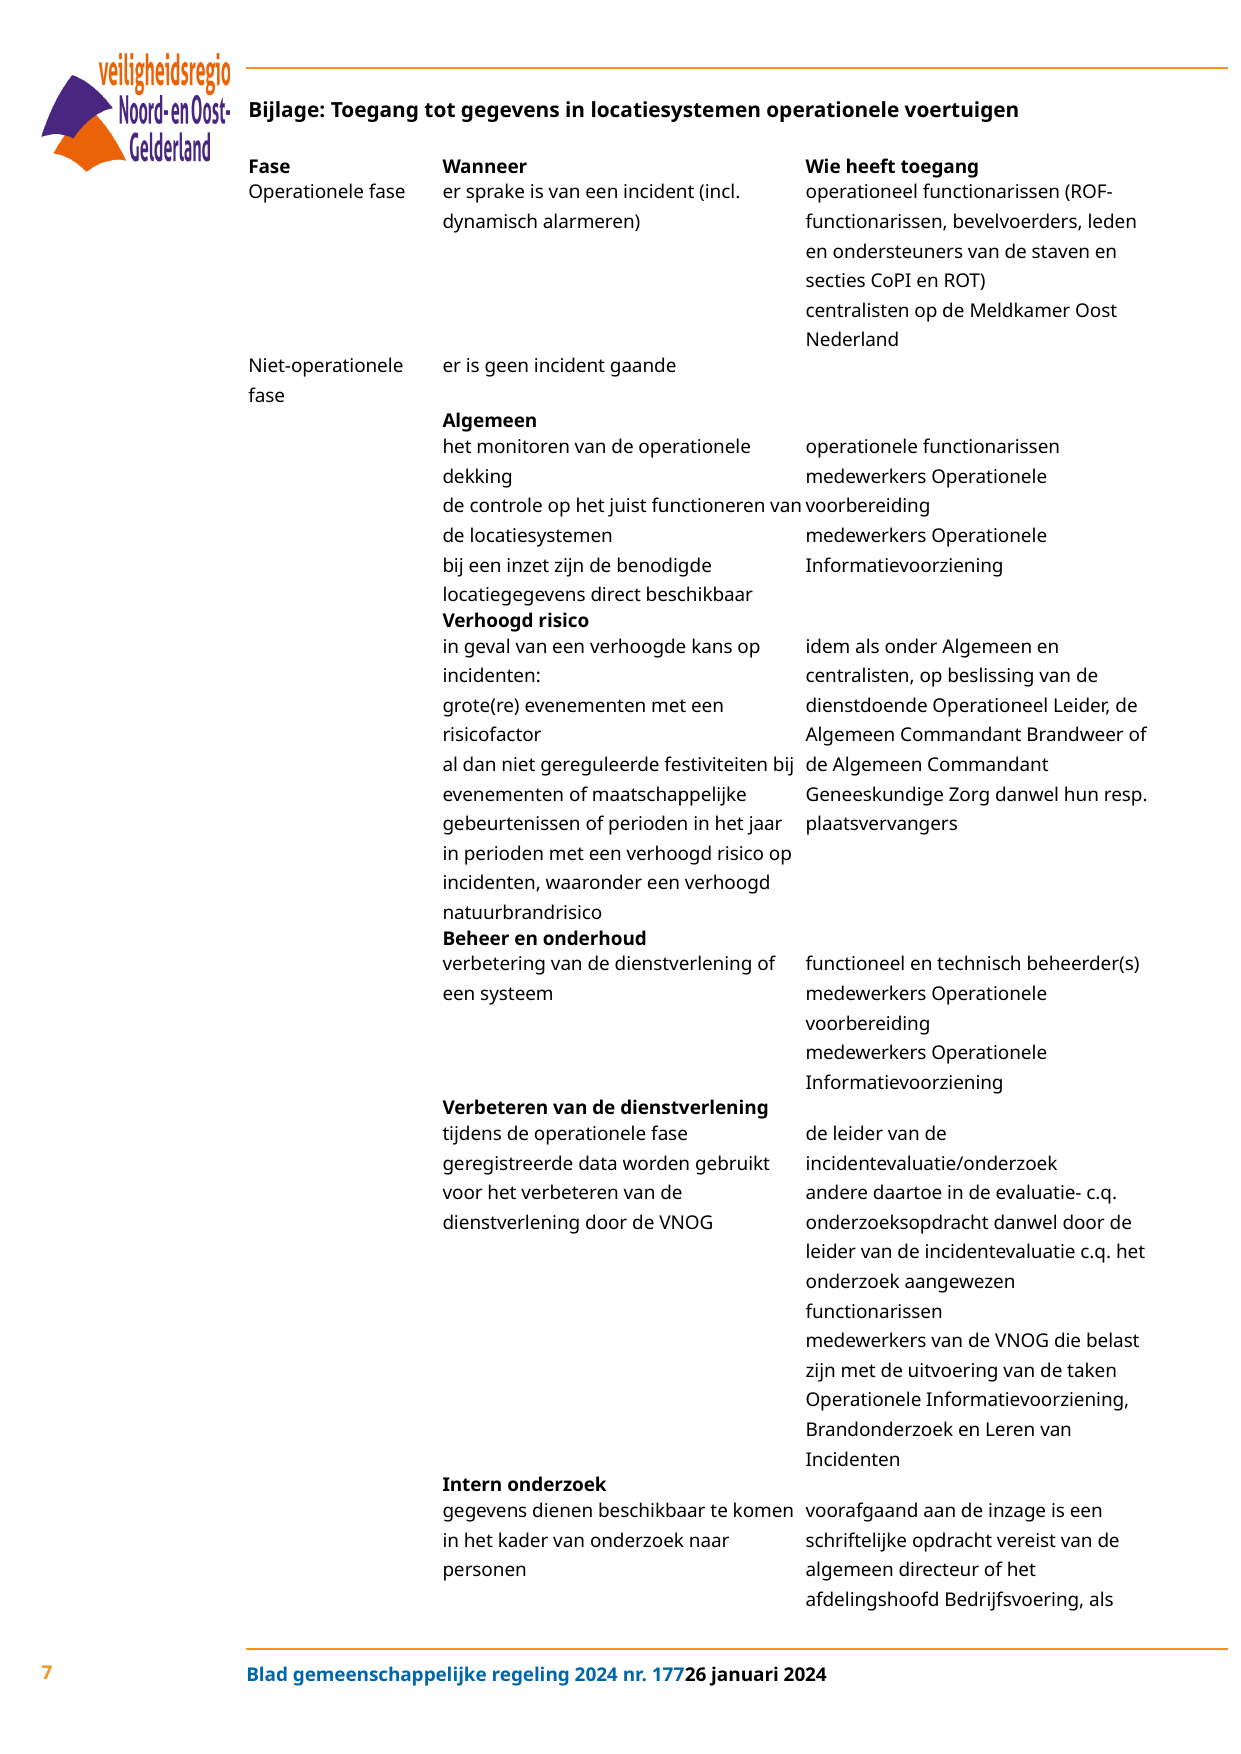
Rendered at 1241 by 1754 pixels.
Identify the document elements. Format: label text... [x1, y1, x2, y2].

table_cell Beheer en onderhoud [442, 925, 1152, 951]
table_cell in geval van een verhoogde kans op incidenten: grote(re) evenementen met een risicofactor al dan niet gereguleerde festiviteiten bij evenementen of maatschappelijke gebeurtenissen of perioden in het jaar in perioden met een verhoogd risico op incidenten, waaronder een verhoogd natuurbrandrisico [442, 633, 805, 925]
table_cell Verhoogd risico [442, 607, 1152, 633]
table_cell idem als onder Algemeen en centralisten, op beslissing van de dienstdoende Operationeel Leider, de Algemeen Commandant Brandweer of de Algemeen Commandant Geneeskundige Zorg danwel hun resp. plaatsvervangers [805, 633, 1152, 925]
table_cell [248, 1471, 442, 1497]
table_cell operationele functionarissen medewerkers Operationele voorbereiding medewerkers Operationele Informatievoorziening [805, 434, 1152, 607]
table_cell Algemeen [442, 408, 1152, 433]
table_cell Verbeteren van de dienstverlening [442, 1095, 1152, 1120]
table_cell tijdens de operationele fase geregistreerde data worden gebruikt voor het verbeteren van de dienstverlening door de VNOG [442, 1120, 805, 1471]
picture [41, 47, 231, 172]
table_cell Operationele fase [248, 179, 442, 352]
table_cell [248, 1120, 442, 1471]
table_cell er is geen incident gaande [442, 353, 1152, 408]
table_cell [248, 408, 442, 433]
table_cell [248, 434, 442, 607]
table_cell voorafgaand aan de inzage is een schriftelijke opdracht vereist van de algemeen directeur of het afdelingshoofd Bedrijfsvoering, als [805, 1497, 1152, 1612]
table_cell [248, 925, 442, 951]
table_cell [248, 1497, 442, 1612]
table_cell verbetering van de dienstverlening of een systeem [442, 951, 805, 1094]
table_cell gegevens dienen beschikbaar te komen in het kader van onderzoek naar personen [442, 1497, 805, 1612]
table_cell [248, 607, 442, 633]
table_cell [248, 1095, 442, 1120]
table_cell [248, 633, 442, 925]
table_cell operationeel functionarissen (ROF-functionarissen, bevelvoerders, leden en ondersteuners van de staven en secties CoPI en ROT) centralisten op de Meldkamer Oost Nederland [805, 179, 1152, 352]
table_cell er sprake is van een incident (incl. dynamisch alarmeren) [442, 179, 805, 352]
table_cell functioneel en technisch beheerder(s) medewerkers Operationele voorbereiding medewerkers Operationele Informatievoorziening [805, 951, 1152, 1094]
text Bijlage: Toegang tot gegevens in locatiesystemen operationele voertuigen [248, 95, 1152, 123]
table_cell het monitoren van de operationele dekking de controle op het juist functioneren van de locatiesystemen bij een inzet zijn de benodigde locatiegegevens direct beschikbaar [442, 434, 805, 607]
table_header Fase [248, 153, 442, 179]
table_cell [248, 951, 442, 1094]
table_header Wanneer [442, 153, 805, 179]
table_cell Niet-operationele fase [248, 353, 442, 408]
table_cell de leider van de incidentevaluatie/onderzoek andere daartoe in de evaluatie- c.q. onderzoeksopdracht danwel door de leider van de incidentevaluatie c.q. het onderzoek aangewezen functionarissen medewerkers van de VNOG die belast zijn met de uitvoering van de taken Operationele Informatievoorziening, Brandonderzoek en Leren van Incidenten [805, 1120, 1152, 1471]
table_header Wie heeft toegang [805, 153, 1152, 179]
table_cell Intern onderzoek [442, 1471, 1152, 1497]
